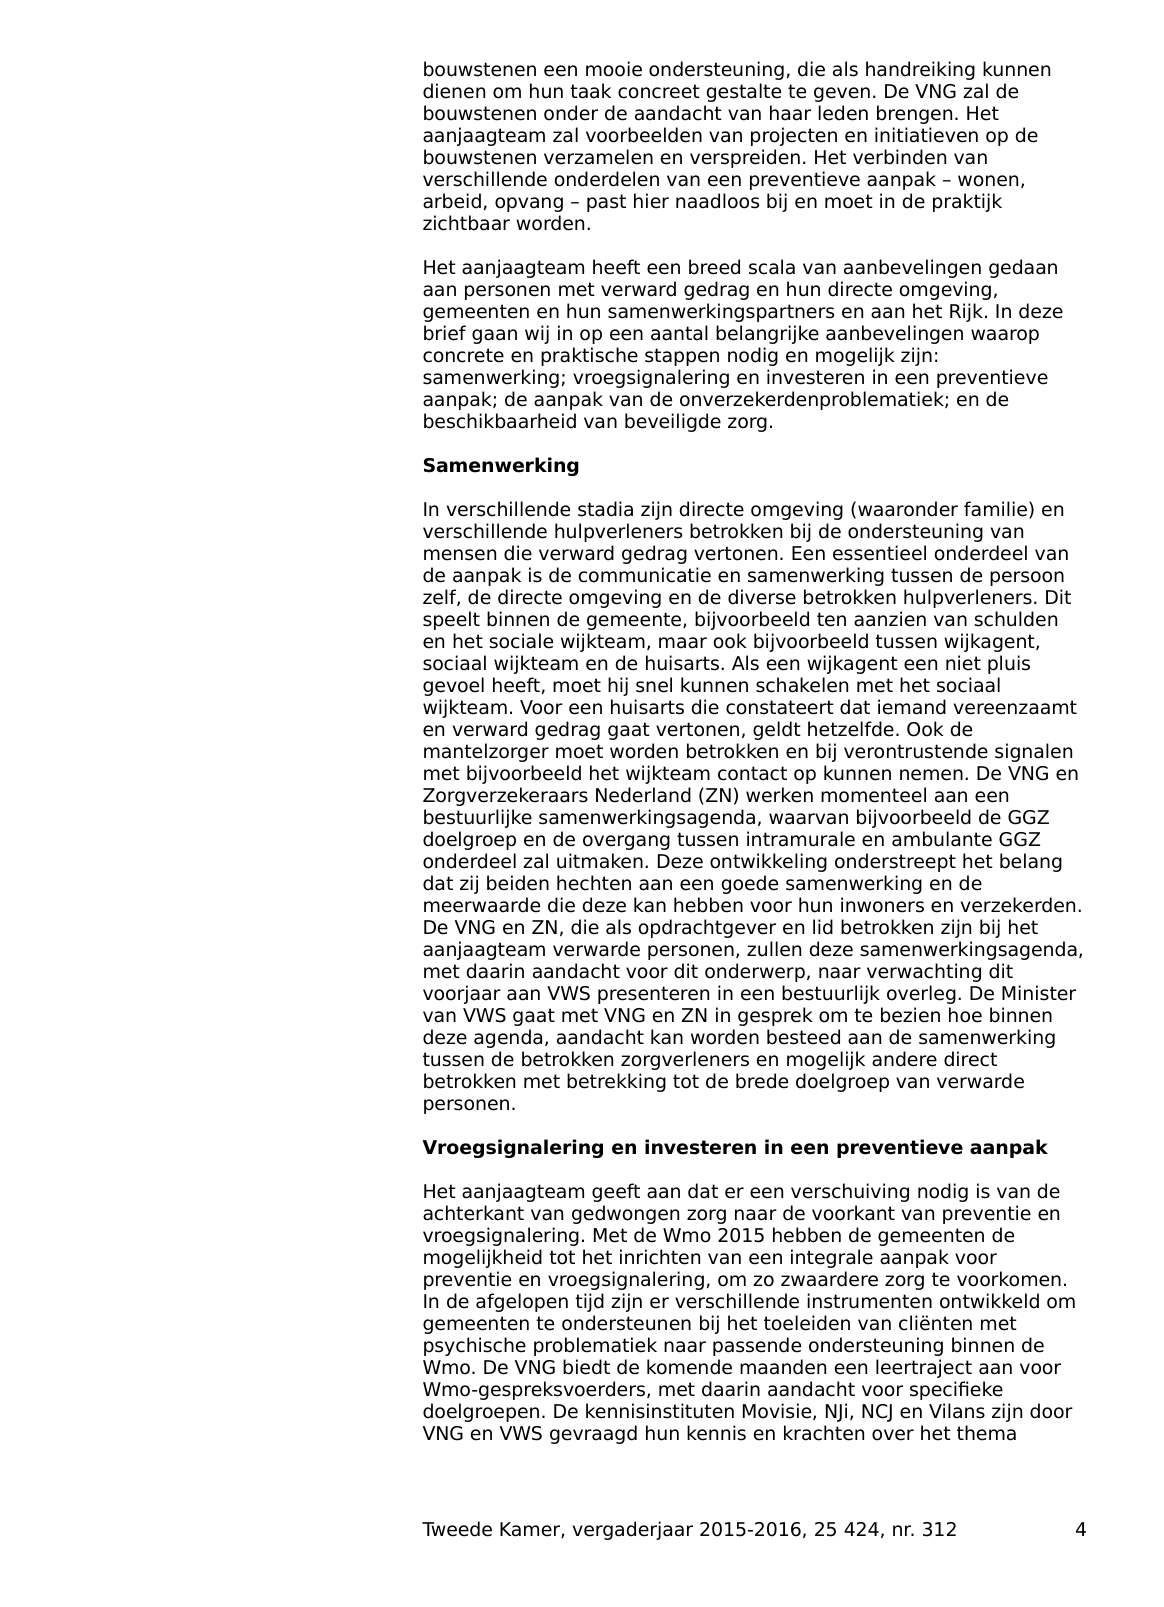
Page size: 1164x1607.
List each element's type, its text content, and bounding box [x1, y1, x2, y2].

text bouwstenen een mooie ondersteuning, die als handreiking kunnen dienen om hun taak concreet gestalte te geven. De VNG zal de bouwstenen onder de aandacht van haar leden brengen. Het aanjaagteam zal voorbeelden van projecten en initiatieven op de bouwstenen verzamelen en verspreiden. Het verbinden van verschillende onderdelen van een preventieve aanpak – wonen, arbeid, opvang – past hier naadloos bij en moet in de praktijk zichtbaar worden. [422, 59, 1087, 235]
text Het aanjaagteam heeft een breed scala van aanbevelingen gedaan aan personen met verward gedrag en hun directe omgeving, gemeenten en hun samenwerkingspartners en aan het Rijk. In deze brief gaan wij in op een aantal belangrijke aanbevelingen waarop concrete en praktische stappen nodig en mogelijk zijn: samenwerking; vroegsignalering en investeren in een preventieve aanpak; de aanpak van de onverzekerdenproblematiek; en de beschikbaarheid van beveiligde zorg. [422, 257, 1087, 433]
subtitle Vroegsignalering en investeren in een preventieve aanpak [422, 1137, 1087, 1159]
text In verschillende stadia zijn directe omgeving (waaronder familie) en verschillende hulpverleners betrokken bij de ondersteuning van mensen die verward gedrag vertonen. Een essentieel onderdeel van de aanpak is de communicatie en samenwerking tussen de persoon zelf, de directe omgeving en de diverse betrokken hulpverleners. Dit speelt binnen de gemeente, bijvoorbeeld ten aanzien van schulden en het sociale wijkteam, maar ook bijvoorbeeld tussen wijkagent, sociaal wijkteam en de huisarts. Als een wijkagent een niet pluis gevoel heeft, moet hij snel kunnen schakelen met het sociaal wijkteam. Voor een huisarts die constateert dat iemand vereenzaamt en verward gedrag gaat vertonen, geldt hetzelfde. Ook de mantelzorger moet worden betrokken en bij verontrustende signalen met bijvoorbeeld het wijkteam contact op kunnen nemen. De VNG en Zorgverzekeraars Nederland (ZN) werken momenteel aan een bestuurlijke samenwerkingsagenda, waarvan bijvoorbeeld de GGZ doelgroep en de overgang tussen intramurale en ambulante GGZ onderdeel zal uitmaken. Deze ontwikkeling onderstreept het belang dat zij beiden hechten aan een goede samenwerking en de meerwaarde die deze kan hebben voor hun inwoners en verzekerden. De VNG en ZN, die als opdrachtgever en lid betrokken zijn bij het aanjaagteam verwarde personen, zullen deze samenwerkingsagenda, met daarin aandacht voor dit onderwerp, naar verwachting dit voorjaar aan VWS presenteren in een bestuurlijk overleg. De Minister van VWS gaat met VNG en ZN in gesprek om te bezien hoe binnen deze agenda, aandacht kan worden besteed aan de samenwerking tussen de betrokken zorgverleners en mogelijk andere direct betrokken met betrekking tot de brede doelgroep van verwarde personen. [422, 499, 1087, 1115]
subtitle Samenwerking [422, 455, 1087, 477]
text Het aanjaagteam geeft aan dat er een verschuiving nodig is van de achterkant van gedwongen zorg naar de voorkant van preventie en vroegsignalering. Met de Wmo 2015 hebben de gemeenten de mogelijkheid tot het inrichten van een integrale aanpak voor preventie en vroegsignalering, om zo zwaardere zorg te voorkomen. In de afgelopen tijd zijn er verschillende instrumenten ontwikkeld om gemeenten te ondersteunen bij het toeleiden van cliënten met psychische problematiek naar passende ondersteuning binnen de Wmo. De VNG biedt de komende maanden een leertraject aan voor Wmo-gespreksvoerders, met daarin aandacht voor specifieke doelgroepen. De kennisinstituten Movisie, NJi, NCJ en Vilans zijn door VNG en VWS gevraagd hun kennis en krachten over het thema [422, 1181, 1087, 1445]
